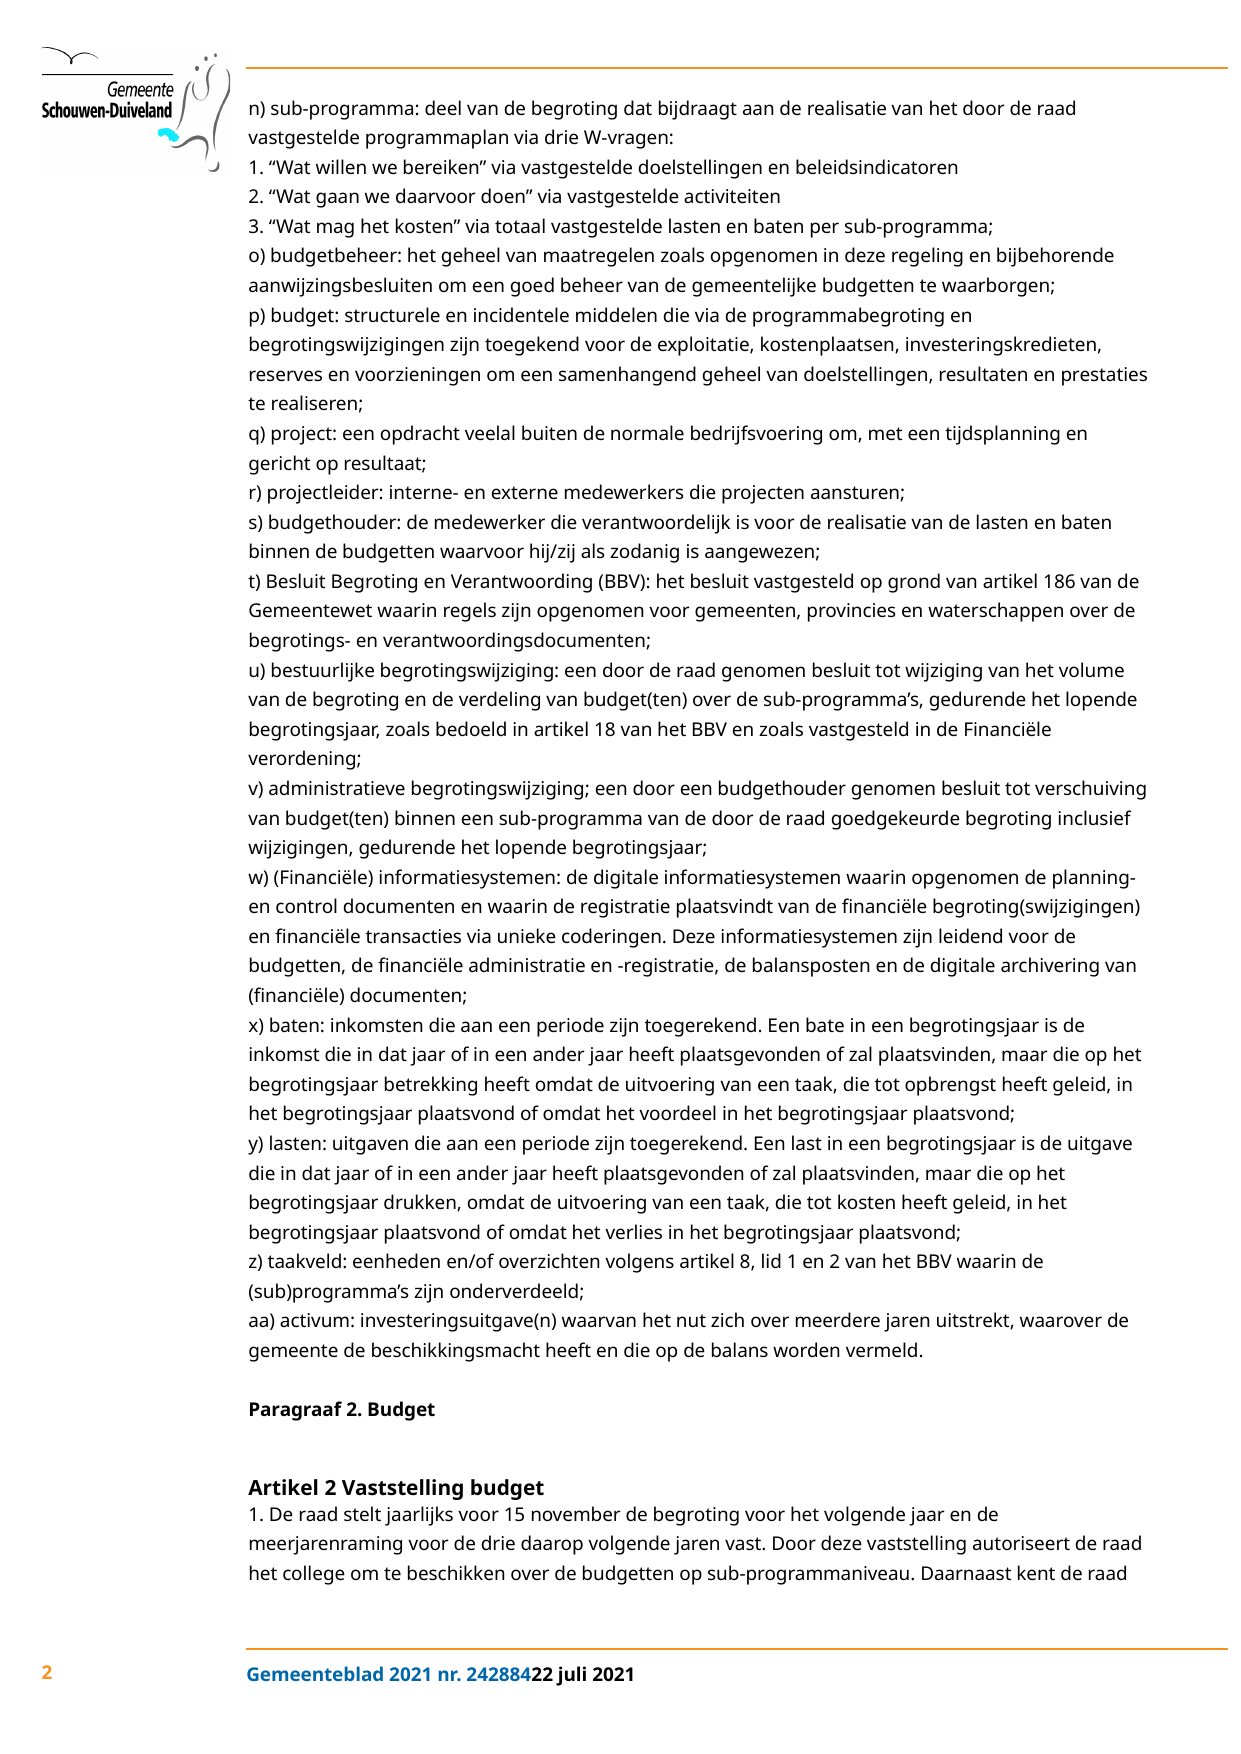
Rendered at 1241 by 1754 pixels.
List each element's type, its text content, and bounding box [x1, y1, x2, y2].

text Paragraaf 2. Budget [248, 1396, 1152, 1422]
text o) budgetbeheer: het geheel van maatregelen zoals opgenomen in deze regeling en bijbehorende aanwijzingsbesluiten om een goed beheer van de gemeentelijke budgetten te waarborgen; [248, 243, 1152, 298]
text y) lasten: uitgaven die aan een periode zijn toegerekend. Een last in een begrotingsjaar is de uitgave die in dat jaar of in een ander jaar heeft plaatsgevonden of zal plaatsvinden, maar die op het begrotingsjaar drukken, omdat de uitvoering van een taak, die tot kosten heeft geleid, in het begrotingsjaar plaatsvond of omdat het verlies in het begrotingsjaar plaatsvond; [248, 1130, 1152, 1245]
text 3. “Wat mag het kosten” via totaal vastgestelde lasten en baten per sub-programma; [248, 213, 1152, 239]
text w) (Financiële) informatiesystemen: de digitale informatiesystemen waarin opgenomen de planning- en control documenten en waarin de registratie plaatsvindt van de financiële begroting(swijzigingen) en financiële transacties via unieke coderingen. Deze informatiesystemen zijn leidend voor de budgetten, de financiële administratie en -registratie, de balansposten en de digitale archivering van (financiële) documenten; [248, 864, 1152, 1008]
text v) administratieve begrotingswijziging; een door een budgethouder genomen besluit tot verschuiving van budget(ten) binnen een sub-programma van de door de raad goedgekeurde begroting inclusief wijzigingen, gedurende het lopende begrotingsjaar; [248, 775, 1152, 860]
text p) budget: structurele en incidentele middelen die via de programmabegroting en begrotingswijzigingen zijn toegekend voor de exploitatie, kostenplaatsen, investeringskredieten, reserves en voorzieningen om een samenhangend geheel van doelstellingen, resultaten en prestaties te realiseren; [248, 302, 1152, 416]
text Artikel 2 Vaststelling budget [248, 1473, 1152, 1501]
text t) Besluit Begroting en Verantwoording (BBV): het besluit vastgesteld op grond van artikel 186 van de Gemeentewet waarin regels zijn opgenomen voor gemeenten, provincies en waterschappen over de begrotings- en verantwoordingsdocumenten; [248, 568, 1152, 653]
text 2. “Wat gaan we daarvoor doen” via vastgestelde activiteiten [248, 183, 1152, 209]
text q) project: een opdracht veelal buiten de normale bedrijfsvoering om, met een tijdsplanning en gericht op resultaat; [248, 420, 1152, 476]
text r) projectleider: interne- en externe medewerkers die projecten aansturen; [248, 479, 1152, 505]
text z) taakveld: eenheden en/of overzichten volgens artikel 8, lid 1 en 2 van het BBV waarin de (sub)programma’s zijn onderverdeeld; [248, 1248, 1152, 1304]
picture [41, 47, 231, 172]
text x) baten: inkomsten die aan een periode zijn toegerekend. Een bate in een begrotingsjaar is de inkomst die in dat jaar of in een ander jaar heeft plaatsgevonden of zal plaatsvinden, maar die op het begrotingsjaar betrekking heeft omdat de uitvoering van een taak, die tot opbrengst heeft geleid, in het begrotingsjaar plaatsvond of omdat het voordeel in het begrotingsjaar plaatsvond; [248, 1012, 1152, 1126]
text s) budgethouder: de medewerker die verantwoordelijk is voor de realisatie van de lasten en baten binnen de budgetten waarvoor hij/zij als zodanig is aangewezen; [248, 509, 1152, 564]
text aa) activum: investeringsuitgave(n) waarvan het nut zich over meerdere jaren uitstrekt, waarover de gemeente de beschikkingsmacht heeft en die op de balans worden vermeld. [248, 1308, 1152, 1363]
text 1. De raad stelt jaarlijks voor 15 november de begroting voor het volgende jaar en de meerjarenraming voor de drie daarop volgende jaren vast. Door deze vaststelling autoriseert de raad het college om te beschikken over de budgetten op sub-programmaniveau. Daarnaast kent de raad [248, 1501, 1152, 1586]
text u) bestuurlijke begrotingswijziging: een door de raad genomen besluit tot wijziging van het volume van de begroting en de verdeling van budget(ten) over de sub-programma’s, gedurende het lopende begrotingsjaar, zoals bedoeld in artikel 18 van het BBV en zoals vastgesteld in de Financiële verordening; [248, 657, 1152, 771]
text 1. “Wat willen we bereiken” via vastgestelde doelstellingen en beleidsindicatoren [248, 154, 1152, 180]
text n) sub-programma: deel van de begroting dat bijdraagt aan de realisatie van het door de raad vastgestelde programmaplan via drie W-vragen: [248, 95, 1152, 150]
